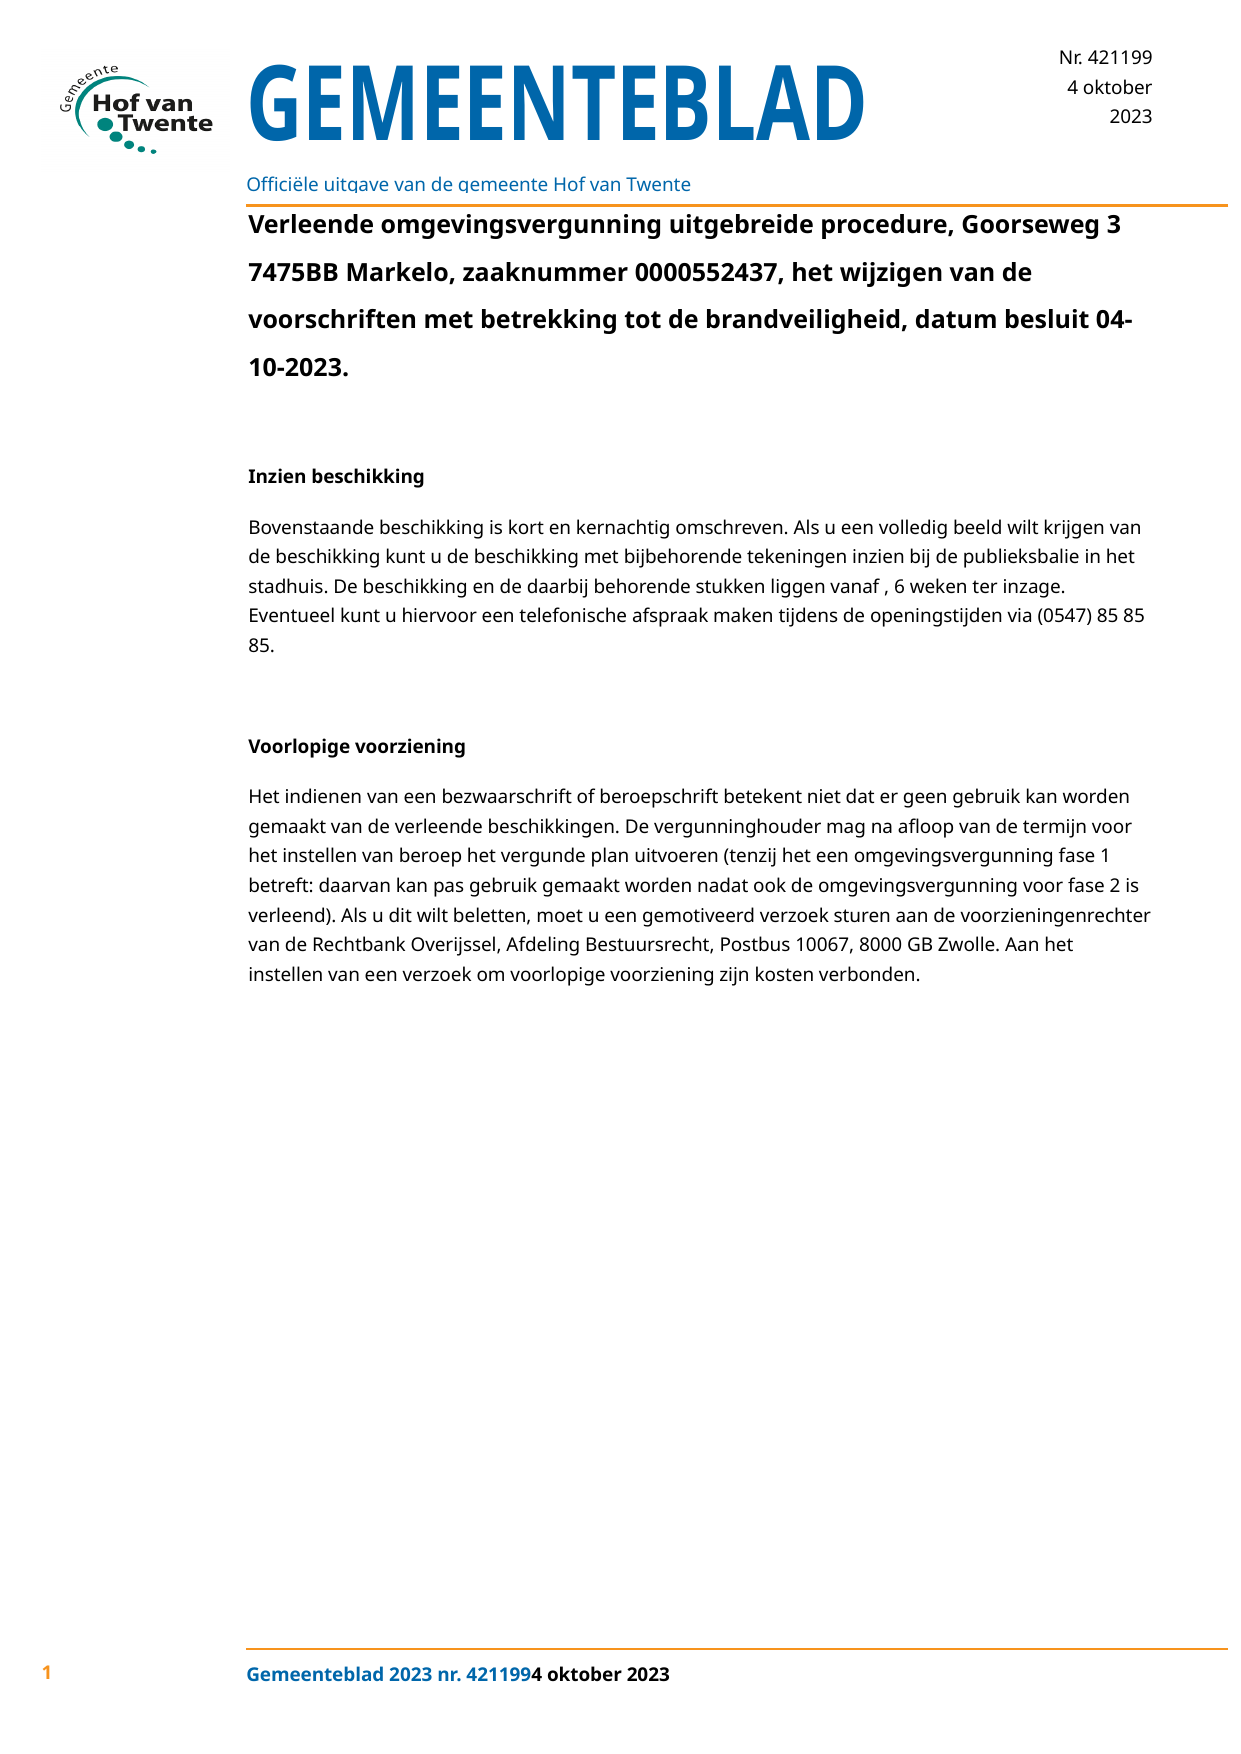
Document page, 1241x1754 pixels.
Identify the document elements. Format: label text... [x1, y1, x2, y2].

text Het indienen van een bezwaarschrift of beroepschrift betekent niet dat er geen gebruik kan worden gemaakt van de verleende beschikkingen. De vergunninghouder mag na afloop van de termijn voor het instellen van beroep het vergunde plan uitvoeren (tenzij het een omgevingsvergunning fase 1 betreft: daarvan kan pas gebruik gemaakt worden nadat ook de omgevingsvergunning voor fase 2 is verleend). Als u dit wilt beletten, moet u een gemotiveerd verzoek sturen aan de voorzieningenrechter van de Rechtbank Overijssel, Afdeling Bestuursrecht, Postbus 10067, 8000 GB Zwolle. Aan het instellen van een verzoek om voorlopige voorziening zijn kosten verbonden. [248, 783, 1152, 987]
text Bovenstaande beschikking is kort en kernachtig omschreven. Als u een volledig beeld wilt krijgen van de beschikking kunt u de beschikking met bijbehorende tekeningen inzien bij de publieksbalie in het stadhuis. De beschikking en de daarbij behorende stukken liggen vanaf , 6 weken ter inzage. Eventueel kunt u hiervoor een telefonische afspraak maken tijdens de openingstijden via (0547) 85 85 85. [248, 514, 1152, 658]
text Inzien beschikking [248, 463, 1152, 489]
picture [41, 47, 231, 172]
text Verleende omgevingsvergunning uitgebreide procedure, Goorseweg 3 7475BB Markelo, zaaknummer 0000552437, het wijzigen van de voorschriften met betrekking tot de brandveiligheid, datum besluit 04-10-2023. [248, 207, 1152, 384]
text Voorlopige voorziening [248, 733, 1152, 759]
